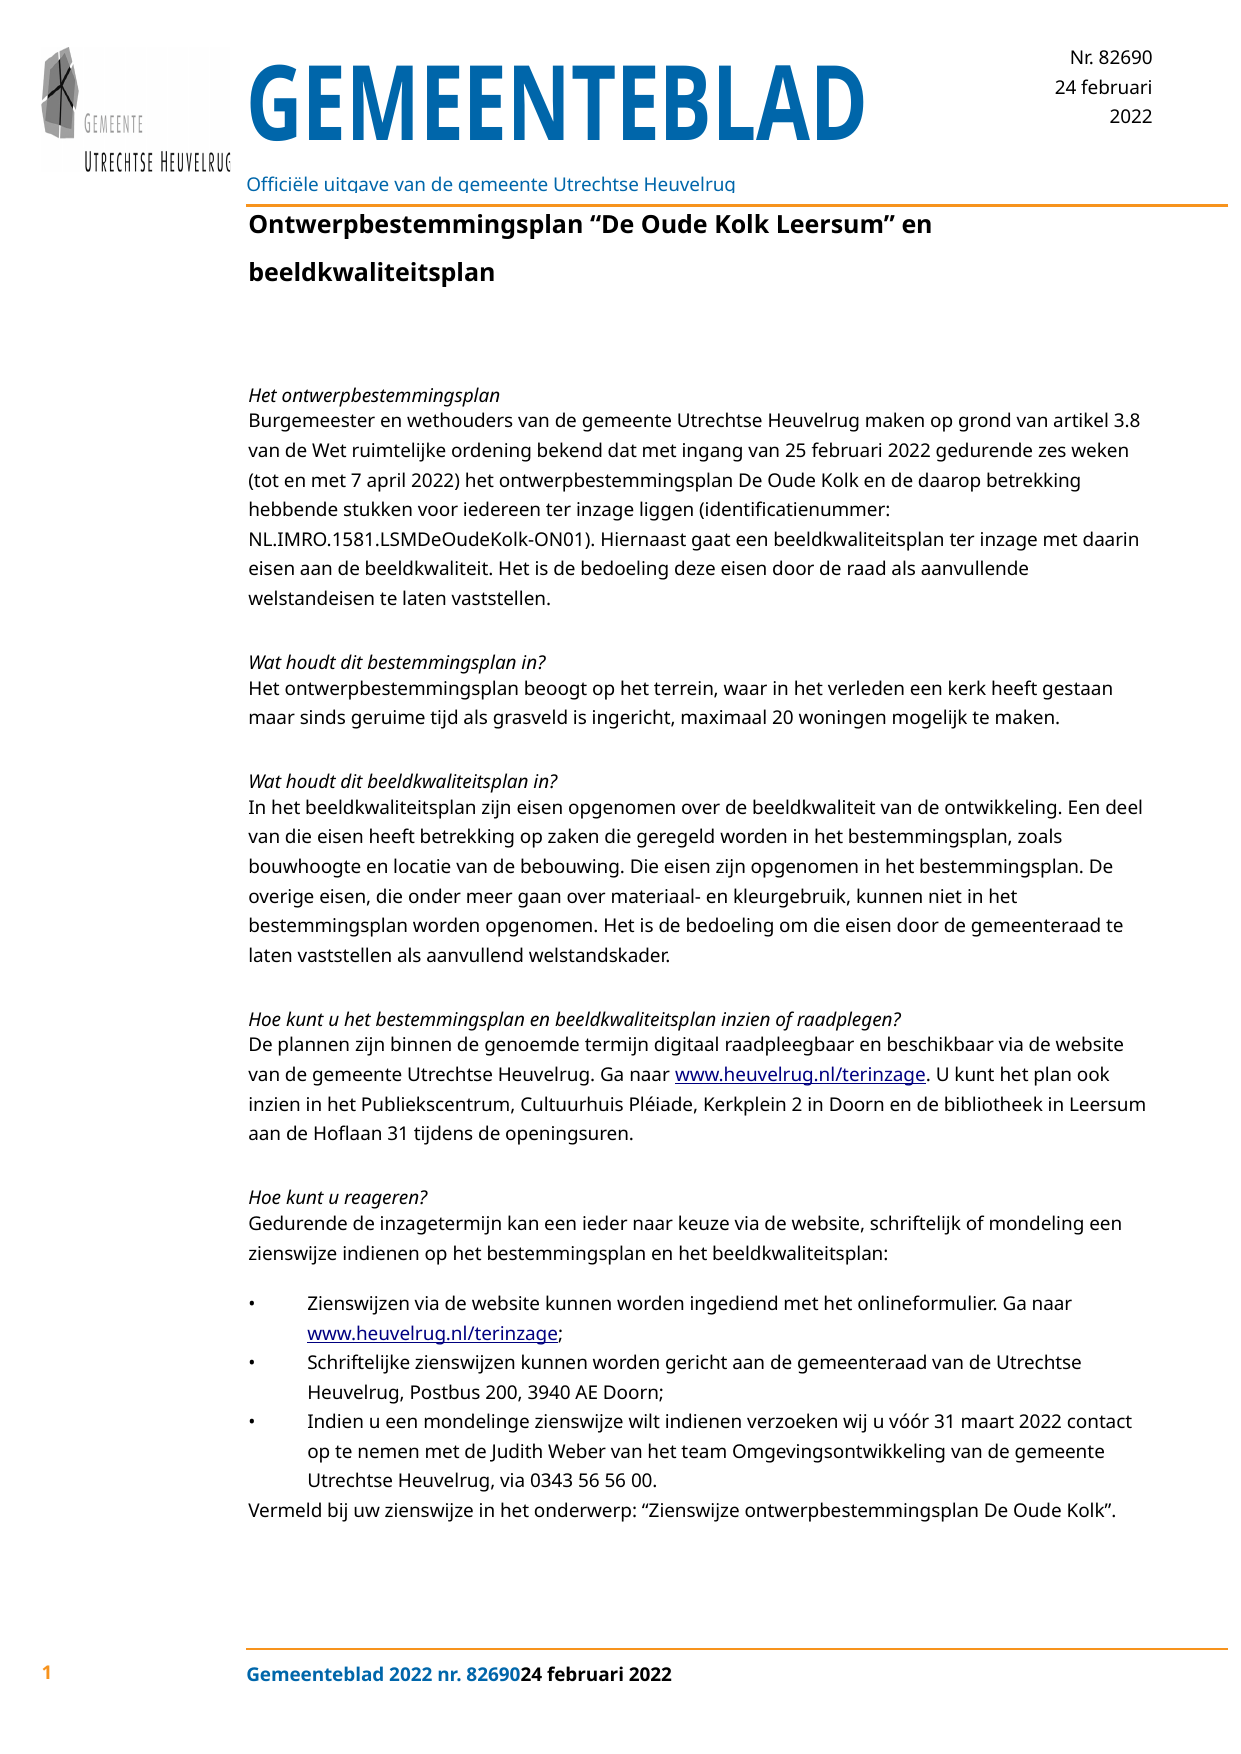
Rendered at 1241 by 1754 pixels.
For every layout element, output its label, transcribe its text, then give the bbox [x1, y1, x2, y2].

text De plannen zijn binnen de genoemde termijn digitaal raadpleegbaar en beschikbaar via de website van de gemeente Utrechtse Heuvelrug. Ga naar www.heuvelrug.nl/terinzage. U kunt het plan ook inzien in het Publiekscentrum, Cultuurhuis Pléiade, Kerkplein 2 in Doorn en de bibliotheek in Leersum aan de Hoflaan 31 tijdens de openingsuren. [248, 1032, 1152, 1146]
text Burgemeester en wethouders van de gemeente Utrechtse Heuvelrug maken op grond van artikel 3.8 van de Wet ruimtelijke ordening bekend dat met ingang van 25 februari 2022 gedurende zes weken (tot en met 7 april 2022) het ontwerpbestemmingsplan De Oude Kolk en de daarop betrekking hebbende stukken voor iedereen ter inzage liggen (identificatienummer: NL.IMRO.1581.LSMDeOudeKolk-ON01). Hiernaast gaat een beeldkwaliteitsplan ter inzage met daarin eisen aan de beeldkwaliteit. Het is de bedoeling deze eisen door de raad als aanvullende welstandeisen te laten vaststellen. [248, 408, 1152, 611]
text Het ontwerpbestemmingsplan beoogt op het terrein, waar in het verleden een kerk heeft gestaan maar sinds geruime tijd als grasveld is ingericht, maximaal 20 woningen mogelijk te maken. [248, 675, 1152, 730]
list Zienswijzen via de website kunnen worden ingediend met het onlineformulier. Ga naar www.heuvelrug.nl/terinzage; [248, 1290, 1152, 1345]
text Vermeld bij uw zienswijze in het onderwerp: “Zienswijze ontwerpbestemmingsplan De Oude Kolk”. [248, 1497, 1152, 1523]
list Schriftelijke zienswijzen kunnen worden gericht aan de gemeenteraad van de Utrechtse Heuvelrug, Postbus 200, 3940 AE Doorn; [248, 1349, 1152, 1404]
text Ontwerpbestemmingsplan “De Oude Kolk Leersum” en beeldkwaliteitsplan [248, 207, 1152, 288]
text Wat houdt dit beeldkwaliteitsplan in? [248, 768, 1152, 794]
picture [41, 47, 231, 172]
text Hoe kunt u reageren? [248, 1184, 1152, 1210]
text Gedurende de inzagetermijn kan een ieder naar keuze via de website, schriftelijk of mondeling een zienswijze indienen op het bestemmingsplan en het beeldkwaliteitsplan: [248, 1210, 1152, 1265]
text In het beeldkwaliteitsplan zijn eisen opgenomen over de beeldkwaliteit van de ontwikkeling. Een deel van die eisen heeft betrekking op zaken die geregeld worden in het bestemmingsplan, zoals bouwhoogte en locatie van de bebouwing. Die eisen zijn opgenomen in het bestemmingsplan. De overige eisen, die onder meer gaan over materiaal- en kleurgebruik, kunnen niet in het bestemmingsplan worden opgenomen. Het is de bedoeling om die eisen door de gemeenteraad te laten vaststellen als aanvullend welstandskader. [248, 794, 1152, 968]
text Hoe kunt u het bestemmingsplan en beeldkwaliteitsplan inzien of raadplegen? [248, 1006, 1152, 1032]
list Indien u een mondelinge zienswijze wilt indienen verzoeken wij u vóór 31 maart 2022 contact op te nemen met de Judith Weber van het team Omgevingsontwikkeling van de gemeente Utrechtse Heuvelrug, via 0343 56 56 00. [248, 1408, 1152, 1493]
text Het ontwerpbestemmingsplan [248, 382, 1152, 408]
text Wat houdt dit bestemmingsplan in? [248, 649, 1152, 675]
